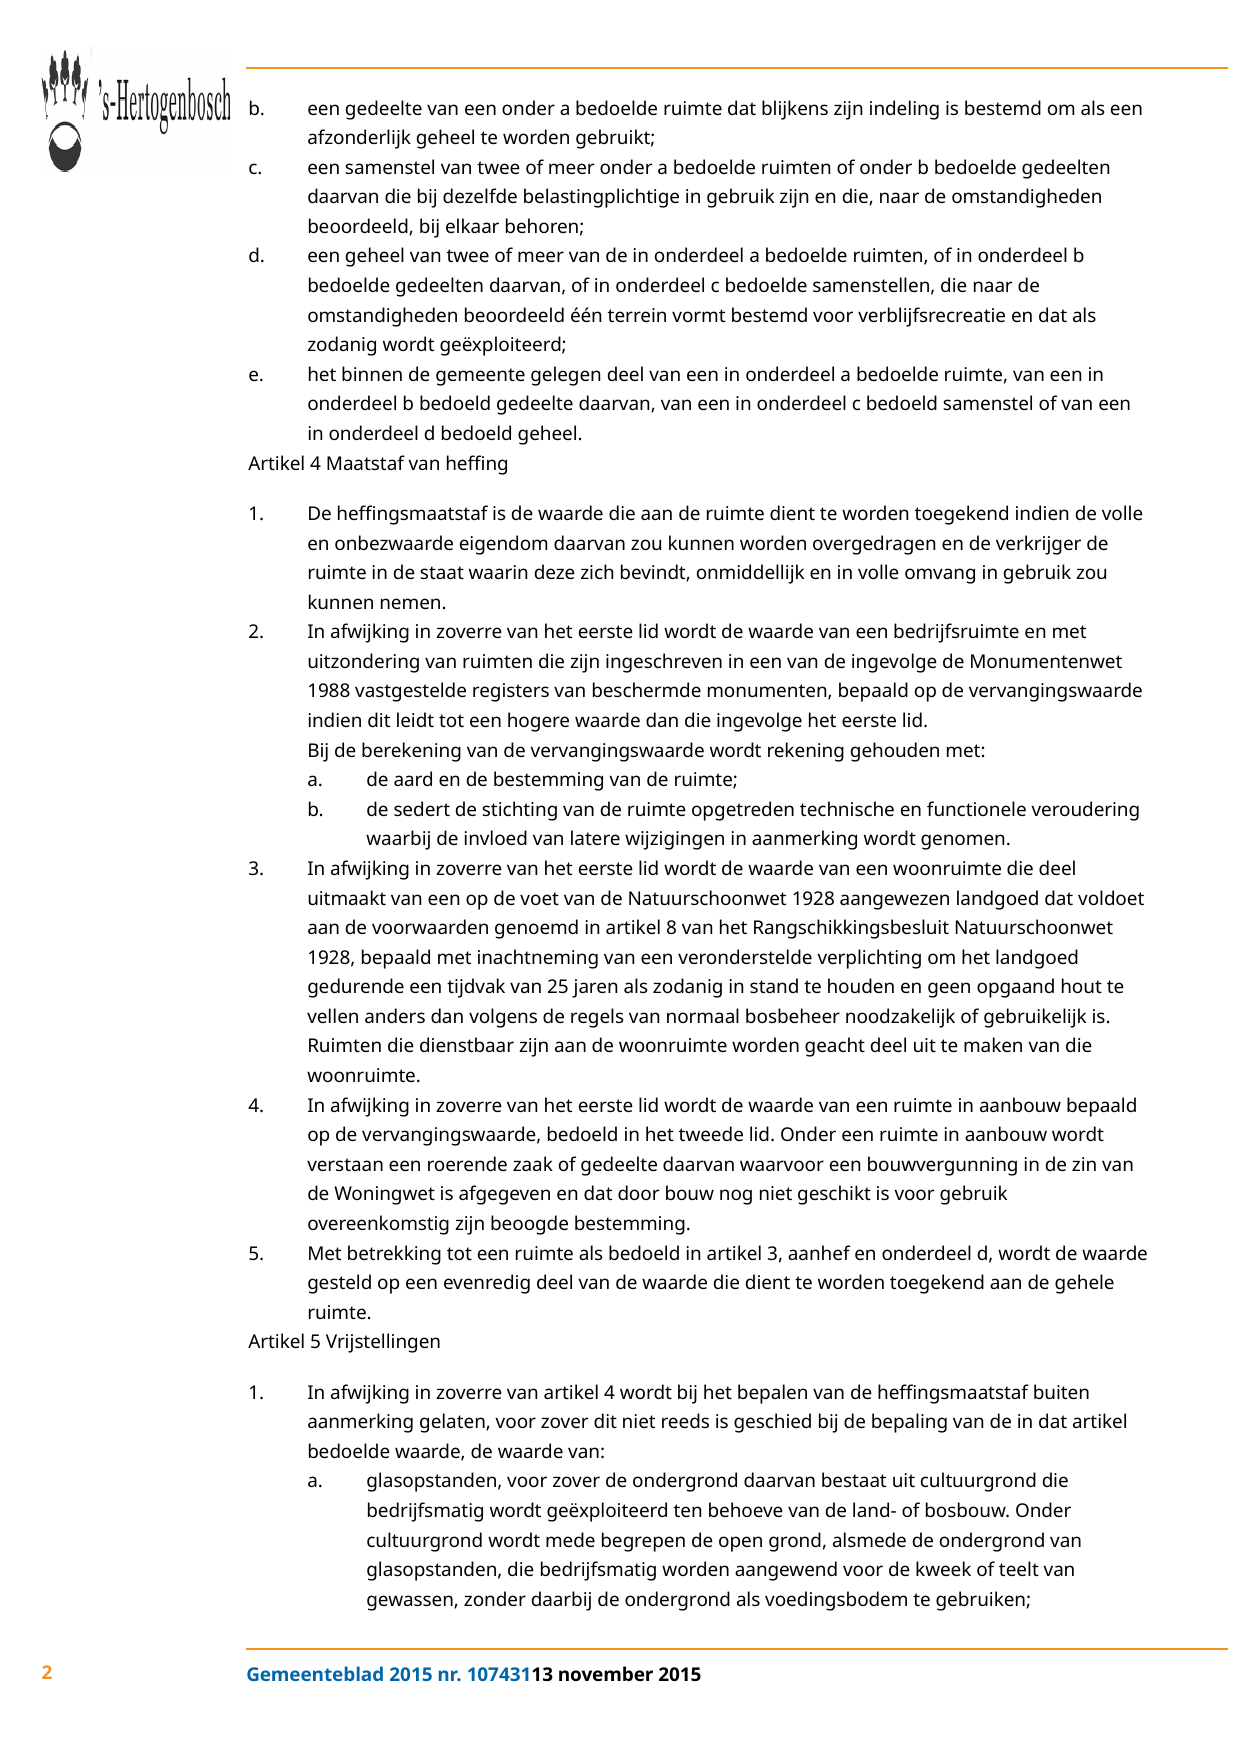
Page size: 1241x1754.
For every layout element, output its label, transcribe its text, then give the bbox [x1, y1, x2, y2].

text Artikel 4 Maatstaf van heffing [248, 450, 1152, 476]
list Bij de berekening van de vervangingswaarde wordt rekening gehouden met: [248, 737, 1152, 763]
list In afwijking in zoverre van het eerste lid wordt de waarde van een ruimte in aanbouw bepaald op de vervangingswaarde, bedoeld in het tweede lid. Onder een ruimte in aanbouw wordt verstaan een roerende zaak of gedeelte daarvan waarvoor een bouwvergunning in de zin van de Woningwet is afgegeven en dat door bouw nog niet geschikt is voor gebruik overeenkomstig zijn beoogde bestemming. [248, 1092, 1152, 1236]
list glasopstanden, voor zover de ondergrond daarvan bestaat uit cultuurgrond die bedrijfsmatig wordt geëxploiteerd ten behoeve van de land- of bosbouw. Onder cultuurgrond wordt mede begrepen de open grond, alsmede de ondergrond van glasopstanden, die bedrijfsmatig worden aangewend voor de kweek of teelt van gewassen, zonder daarbij de ondergrond als voedingsbodem te gebruiken; [307, 1468, 1152, 1612]
list de sedert de stichting van de ruimte opgetreden technische en functionele veroudering waarbij de invloed van latere wijzigingen in aanmerking wordt genomen. [307, 796, 1152, 851]
list In afwijking in zoverre van het eerste lid wordt de waarde van een woonruimte die deel uitmaakt van een op de voet van de Natuurschoonwet 1928 aangewezen landgoed dat voldoet aan de voorwaarden genoemd in artikel 8 van het Rangschikkingsbesluit Natuurschoonwet 1928, bepaald met inachtneming van een veronderstelde verplichting om het landgoed gedurende een tijdvak van 25 jaren als zodanig in stand te houden en geen opgaand hout te vellen anders dan volgens de regels van normaal bosbeheer noodzakelijk of gebruikelijk is. Ruimten die dienstbaar zijn aan de woonruimte worden geacht deel uit te maken van die woonruimte. [248, 855, 1152, 1088]
list een geheel van twee of meer van de in onderdeel a bedoelde ruimten, of in onderdeel b bedoelde gedeelten daarvan, of in onderdeel c bedoelde samenstellen, die naar de omstandigheden beoordeeld één terrein vormt bestemd voor verblijfsrecreatie en dat als zodanig wordt geëxploiteerd; [248, 243, 1152, 357]
list het binnen de gemeente gelegen deel van een in onderdeel a bedoelde ruimte, van een in onderdeel b bedoeld gedeelte daarvan, van een in onderdeel c bedoeld samenstel of van een in onderdeel d bedoeld geheel. [248, 361, 1152, 446]
list een samenstel van twee of meer onder a bedoelde ruimten of onder b bedoelde gedeelten daarvan die bij dezelfde belastingplichtige in gebruik zijn en die, naar de omstandigheden beoordeeld, bij elkaar behoren; [248, 154, 1152, 239]
list In afwijking in zoverre van het eerste lid wordt de waarde van een bedrijfsruimte en met uitzondering van ruimten die zijn ingeschreven in een van de ingevolge de Monumentenwet 1988 vastgestelde registers van beschermde monumenten, bepaald op de vervangingswaarde indien dit leidt tot een hogere waarde dan die ingevolge het eerste lid. [248, 618, 1152, 733]
picture [41, 47, 231, 172]
list Met betrekking tot een ruimte als bedoeld in artikel 3, aanhef en onderdeel d, wordt de waarde gesteld op een evenredig deel van de waarde die dient te worden toegekend aan de gehele ruimte. [248, 1240, 1152, 1325]
list een gedeelte van een onder a bedoelde ruimte dat blijkens zijn indeling is bestemd om als een afzonderlijk geheel te worden gebruikt; [248, 95, 1152, 150]
list de aard en de bestemming van de ruimte; [307, 766, 1152, 792]
list In afwijking in zoverre van artikel 4 wordt bij het bepalen van de heffingsmaatstaf buiten aanmerking gelaten, voor zover dit niet reeds is geschied bij de bepaling van de in dat artikel bedoelde waarde, de waarde van: [248, 1379, 1152, 1464]
list De heffingsmaatstaf is de waarde die aan de ruimte dient te worden toegekend indien de volle en onbezwaarde eigendom daarvan zou kunnen worden overgedragen en de verkrijger de ruimte in de staat waarin deze zich bevindt, onmiddellijk en in volle omvang in gebruik zou kunnen nemen. [248, 500, 1152, 615]
text Artikel 5 Vrijstellingen [248, 1328, 1152, 1354]
